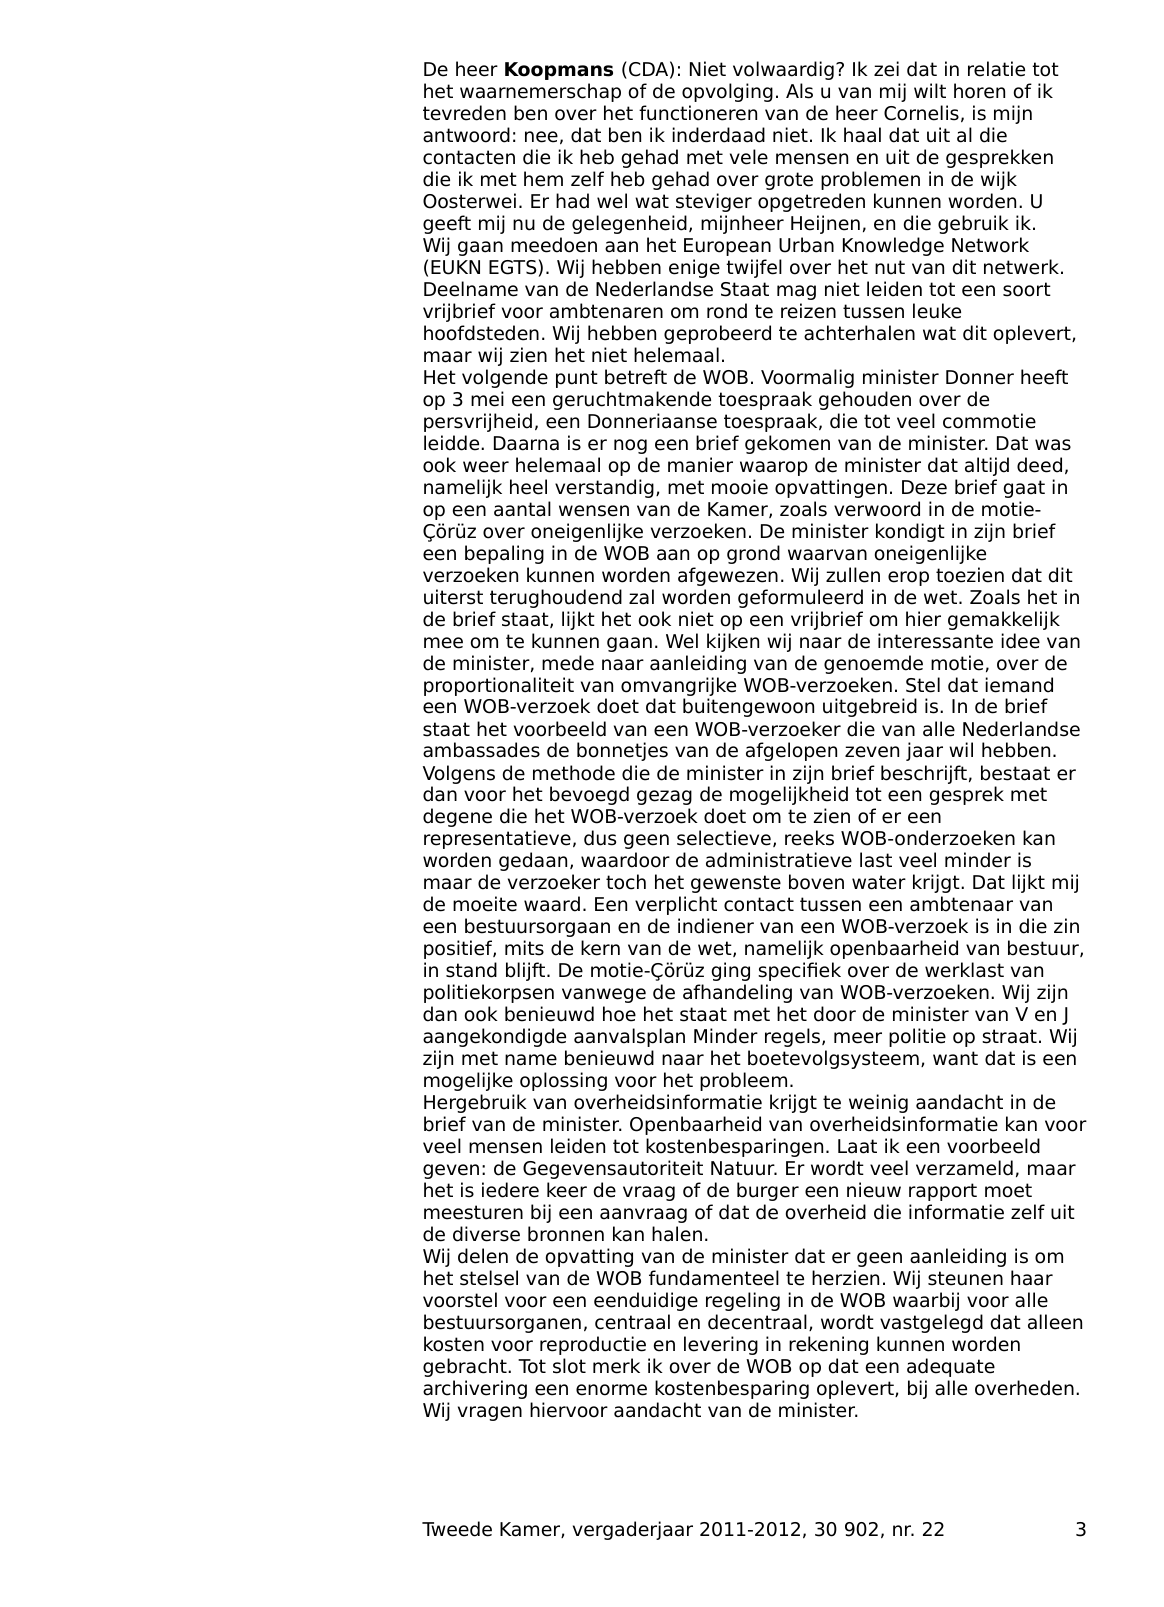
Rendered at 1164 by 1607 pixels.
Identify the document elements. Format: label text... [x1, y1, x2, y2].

text Het volgende punt betreft de WOB. Voormalig minister Donner heeft op 3 mei een geruchtmakende toespraak gehouden over de persvrijheid, een Donneriaanse toespraak, die tot veel commotie leidde. Daarna is er nog een brief gekomen van de minister. Dat was ook weer helemaal op de manier waarop de minister dat altijd deed, namelijk heel verstandig, met mooie opvattingen. Deze brief gaat in op een aantal wensen van de Kamer, zoals verwoord in de motie-Çörüz over oneigenlijke verzoeken. De minister kondigt in zijn brief een bepaling in de WOB aan op grond waarvan oneigenlijke verzoeken kunnen worden afgewezen. Wij zullen erop toezien dat dit uiterst terughoudend zal worden geformuleerd in de wet. Zoals het in de brief staat, lijkt het ook niet op een vrijbrief om hier gemakkelijk mee om te kunnen gaan. Wel kijken wij naar de interessante idee van de minister, mede naar aanleiding van de genoemde motie, over de proportionaliteit van omvangrijke WOB-verzoeken. Stel dat iemand een WOB-verzoek doet dat buitengewoon uitgebreid is. In de brief staat het voorbeeld van een WOB-verzoeker die van alle Nederlandse ambassades de bonnetjes van de afgelopen zeven jaar wil hebben. Volgens de methode die de minister in zijn brief beschrijft, bestaat er dan voor het bevoegd gezag de mogelijkheid tot een gesprek met degene die het WOB-verzoek doet om te zien of er een representatieve, dus geen selectieve, reeks WOB-onderzoeken kan worden gedaan, waardoor de administratieve last veel minder is maar de verzoeker toch het gewenste boven water krijgt. Dat lijkt mij de moeite waard. Een verplicht contact tussen een ambtenaar van een bestuursorgaan en de indiener van een WOB-verzoek is in die zin positief, mits de kern van de wet, namelijk openbaarheid van bestuur, in stand blijft. De motie-Çörüz ging specifiek over de werklast van politiekorpsen vanwege de afhandeling van WOB-verzoeken. Wij zijn dan ook benieuwd hoe het staat met het door de minister van V en J aangekondigde aanvalsplan Minder regels, meer politie op straat. Wij zijn met name benieuwd naar het boetevolgsysteem, want dat is een mogelijke oplossing voor het probleem. [422, 367, 1087, 1092]
text Hergebruik van overheidsinformatie krijgt te weinig aandacht in de brief van de minister. Openbaarheid van overheidsinformatie kan voor veel mensen leiden tot kostenbesparingen. Laat ik een voorbeeld geven: de Gegevensautoriteit Natuur. Er wordt veel verzameld, maar het is iedere keer de vraag of de burger een nieuw rapport moet meesturen bij een aanvraag of dat de overheid die informatie zelf uit de diverse bronnen kan halen. [422, 1092, 1087, 1246]
text De heer Koopmans (CDA): Niet volwaardig? Ik zei dat in relatie tot het waarnemerschap of de opvolging. Als u van mij wilt horen of ik tevreden ben over het functioneren van de heer Cornelis, is mijn antwoord: nee, dat ben ik inderdaad niet. Ik haal dat uit al die contacten die ik heb gehad met vele mensen en uit de gesprekken die ik met hem zelf heb gehad over grote problemen in de wijk Oosterwei. Er had wel wat steviger opgetreden kunnen worden. U geeft mij nu de gelegenheid, mijnheer Heijnen, en die gebruik ik. [422, 59, 1087, 235]
text Wij gaan meedoen aan het European Urban Knowledge Network (EUKN EGTS). Wij hebben enige twijfel over het nut van dit netwerk. Deelname van de Nederlandse Staat mag niet leiden tot een soort vrijbrief voor ambtenaren om rond te reizen tussen leuke hoofdsteden. Wij hebben geprobeerd te achterhalen wat dit oplevert, maar wij zien het niet helemaal. [422, 235, 1087, 367]
text Wij delen de opvatting van de minister dat er geen aanleiding is om het stelsel van de WOB fundamenteel te herzien. Wij steunen haar voorstel voor een eenduidige regeling in de WOB waarbij voor alle bestuursorganen, centraal en decentraal, wordt vastgelegd dat alleen kosten voor reproductie en levering in rekening kunnen worden gebracht. Tot slot merk ik over de WOB op dat een adequate archivering een enorme kostenbesparing oplevert, bij alle overheden. Wij vragen hiervoor aandacht van de minister. [422, 1246, 1087, 1422]
